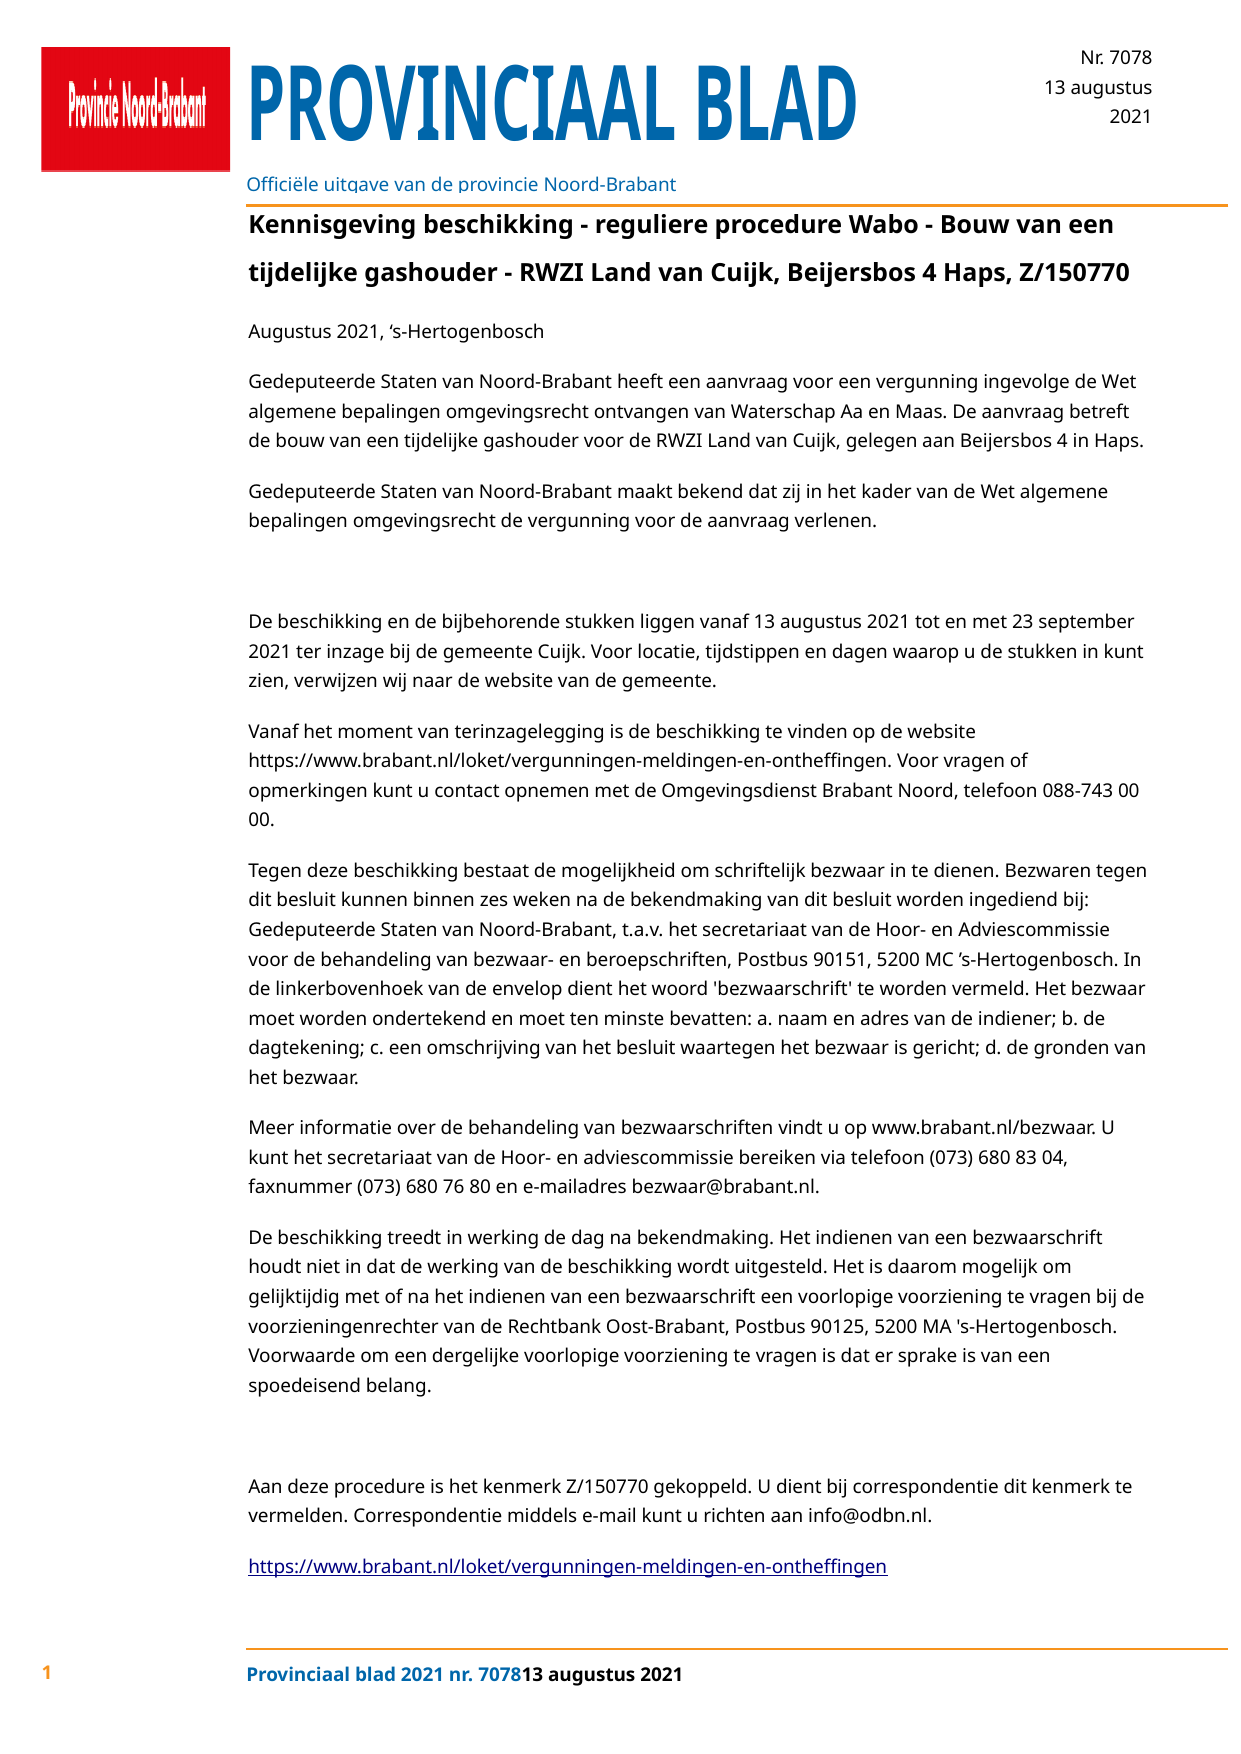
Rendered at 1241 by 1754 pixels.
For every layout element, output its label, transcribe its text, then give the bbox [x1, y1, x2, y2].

text Kennisgeving beschikking - reguliere procedure Wabo - Bouw van een tijdelijke gashouder - RWZI Land van Cuijk, Beijersbos 4 Haps, Z/150770 [248, 207, 1152, 288]
text https://www.brabant.nl/loket/vergunningen-meldingen-en-ontheffingen [248, 1553, 1152, 1579]
text Meer informatie over de behandeling van bezwaarschriften vindt u op www.brabant.nl/bezwaar. U kunt het secretariaat van de Hoor- en adviescommissie bereiken via telefoon (073) 680 83 04, faxnummer (073) 680 76 80 en e-mailadres bezwaar@brabant.nl. [248, 1114, 1152, 1199]
text Augustus 2021, ‘s-Hertogenbosch [248, 318, 1152, 344]
picture [41, 47, 231, 172]
text Aan deze procedure is het kenmerk Z/150770 gekoppeld. U dient bij correspondentie dit kenmerk te vermelden. Correspondentie middels e-mail kunt u richten aan info@odbn.nl. [248, 1473, 1152, 1528]
text Gedeputeerde Staten van Noord-Brabant heeft een aanvraag voor een vergunning ingevolge de Wet algemene bepalingen omgevingsrecht ontvangen van Waterschap Aa en Maas. De aanvraag betreft de bouw van een tijdelijke gashouder voor de RWZI Land van Cuijk, gelegen aan Beijersbos 4 in Haps. [248, 368, 1152, 453]
text De beschikking treedt in werking de dag na bekendmaking. Het indienen van een bezwaarschrift houdt niet in dat de werking van de beschikking wordt uitgesteld. Het is daarom mogelijk om gelijktijdig met of na het indienen van een bezwaarschrift een voorlopige voorziening te vragen bij de voorzieningenrechter van de Rechtbank Oost-Brabant, Postbus 90125, 5200 MA 's-Hertogenbosch. Voorwaarde om een dergelijke voorlopige voorziening te vragen is dat er sprake is van een spoedeisend belang. [248, 1224, 1152, 1398]
text De beschikking en de bijbehorende stukken liggen vanaf 13 augustus 2021 tot en met 23 september 2021 ter inzage bij de gemeente Cuijk. Voor locatie, tijdstippen en dagen waarop u de stukken in kunt zien, verwijzen wij naar de website van de gemeente. [248, 608, 1152, 693]
text Gedeputeerde Staten van Noord-Brabant maakt bekend dat zij in het kader van de Wet algemene bepalingen omgevingsrecht de vergunning voor de aanvraag verlenen. [248, 478, 1152, 533]
text Tegen deze beschikking bestaat de mogelijkheid om schriftelijk bezwaar in te dienen. Bezwaren tegen dit besluit kunnen binnen zes weken na de bekendmaking van dit besluit worden ingediend bij: Gedeputeerde Staten van Noord-Brabant, t.a.v. het secretariaat van de Hoor- en Adviescommissie voor de behandeling van bezwaar- en beroepschriften, Postbus 90151, 5200 MC ’s-Hertogenbosch. In de linkerbovenhoek van de envelop dient het woord 'bezwaarschrift' te worden vermeld. Het bezwaar moet worden ondertekend en moet ten minste bevatten: a. naam en adres van de indiener; b. de dagtekening; c. een omschrijving van het besluit waartegen het bezwaar is gericht; d. de gronden van het bezwaar. [248, 857, 1152, 1090]
text Vanaf het moment van terinzagelegging is de beschikking te vinden op de website https://www.brabant.nl/loket/vergunningen-meldingen-en-ontheffingen. Voor vragen of opmerkingen kunt u contact opnemen met de Omgevingsdienst Brabant Noord, telefoon 088-743 00 00. [248, 718, 1152, 832]
